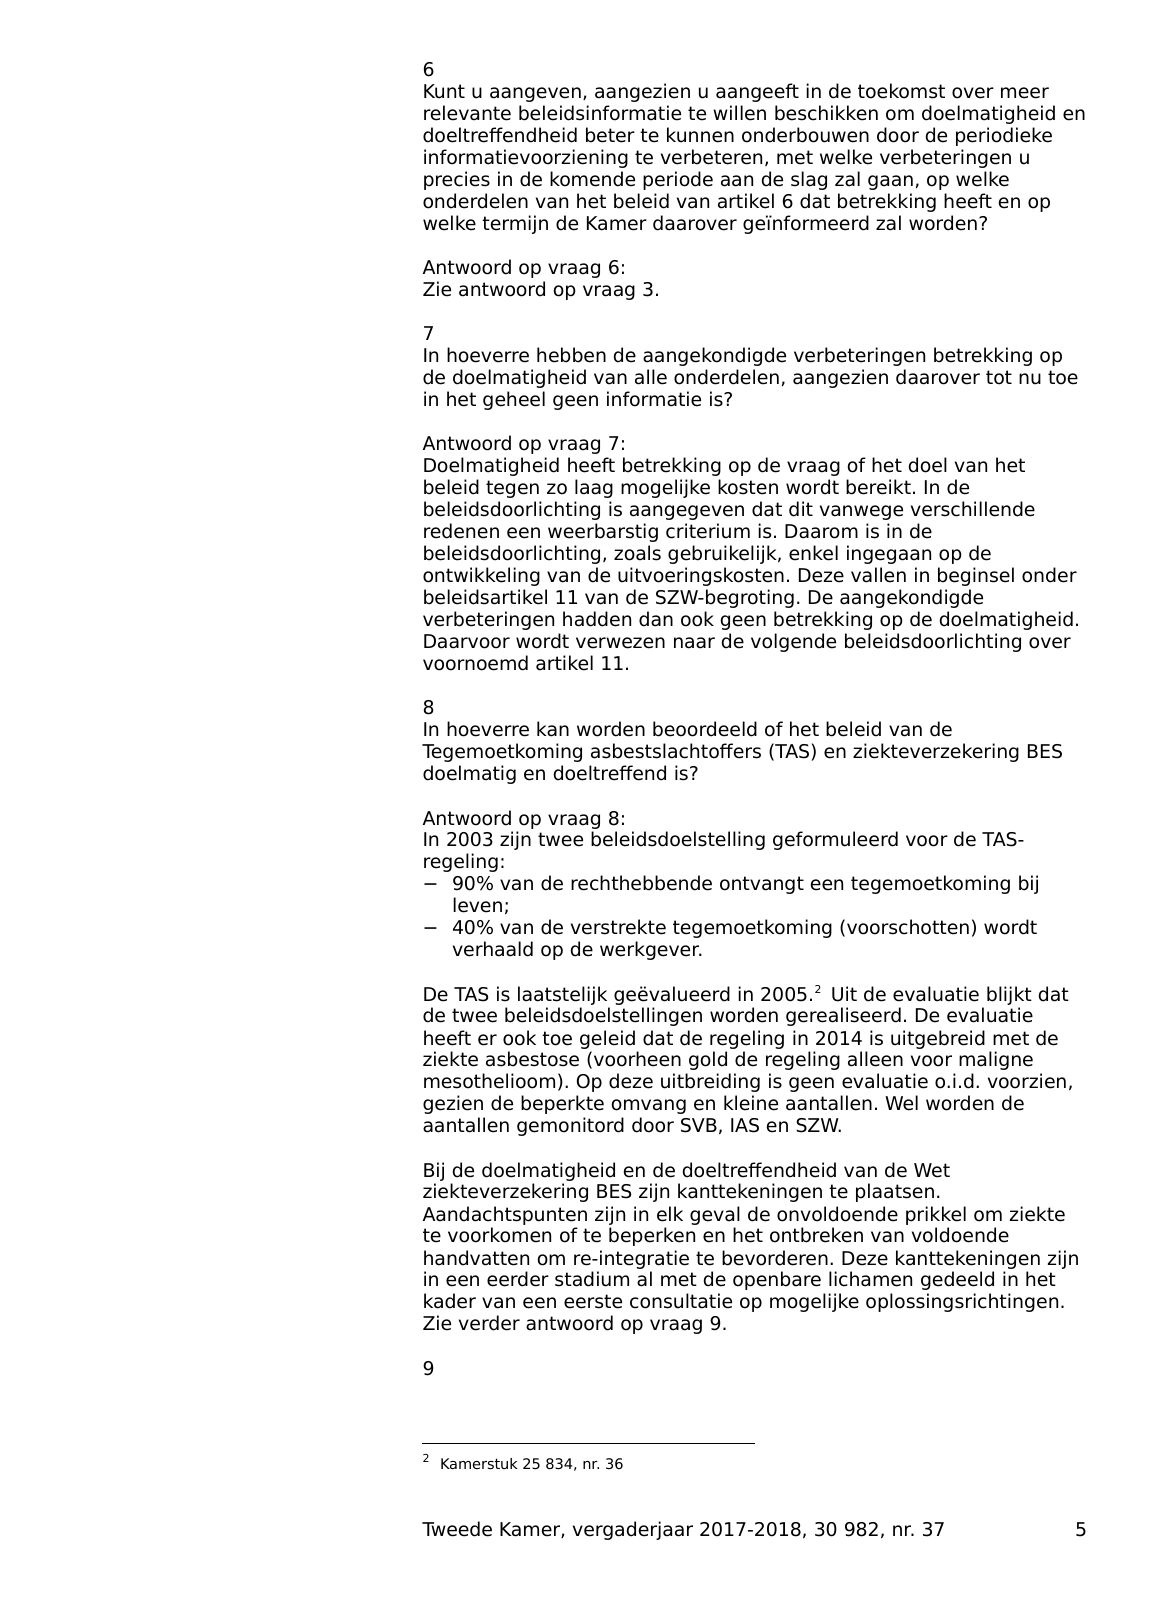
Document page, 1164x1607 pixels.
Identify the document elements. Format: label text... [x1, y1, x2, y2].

text 7 [422, 323, 1087, 345]
text 6 [422, 59, 1087, 81]
text − 40% van de verstrekte tegemoetkoming (voorschotten) wordt verhaald op de werkgever. [422, 917, 1087, 961]
text Zie antwoord op vraag 3. [422, 279, 1087, 301]
text In hoeverre hebben de aangekondigde verbeteringen betrekking op de doelmatigheid van alle onderdelen, aangezien daarover tot nu toe in het geheel geen informatie is? [422, 345, 1087, 411]
text In 2003 zijn twee beleidsdoelstelling geformuleerd voor de TAS-regeling: [422, 829, 1087, 873]
text Kunt u aangeven, aangezien u aangeeft in de toekomst over meer relevante beleidsinformatie te willen beschikken om doelmatigheid en doeltreffendheid beter te kunnen onderbouwen door de periodieke informatievoorziening te verbeteren, met welke verbeteringen u precies in de komende periode aan de slag zal gaan, op welke onderdelen van het beleid van artikel 6 dat betrekking heeft en op welke termijn de Kamer daarover geïnformeerd zal worden? [422, 81, 1087, 235]
text Antwoord op vraag 7: [422, 433, 1087, 455]
text 9 [422, 1357, 1087, 1379]
text Doelmatigheid heeft betrekking op de vraag of het doel van het beleid tegen zo laag mogelijke kosten wordt bereikt. In de beleidsdoorlichting is aangegeven dat dit vanwege verschillende redenen een weerbarstig criterium is. Daarom is in de beleidsdoorlichting, zoals gebruikelijk, enkel ingegaan op de ontwikkeling van de uitvoeringskosten. Deze vallen in beginsel onder beleidsartikel 11 van de SZW-begroting. De aangekondigde verbeteringen hadden dan ook geen betrekking op de doelmatigheid. Daarvoor wordt verwezen naar de volgende beleidsdoorlichting over voornoemd artikel 11. [422, 455, 1087, 675]
text In hoeverre kan worden beoordeeld of het beleid van de Tegemoetkoming asbestslachtoffers (TAS) en ziekteverzekering BES doelmatig en doeltreffend is? [422, 719, 1087, 785]
text − 90% van de rechthebbende ontvangt een tegemoetkoming bij leven; [422, 873, 1087, 917]
text Antwoord op vraag 6: [422, 257, 1087, 279]
text Bij de doelmatigheid en de doeltreffendheid van de Wet ziekteverzekering BES zijn kanttekeningen te plaatsen. Aandachtspunten zijn in elk geval de onvoldoende prikkel om ziekte te voorkomen of te beperken en het ontbreken van voldoende handvatten om re-integratie te bevorderen. Deze kanttekeningen zijn in een eerder stadium al met de openbare lichamen gedeeld in het kader van een eerste consultatie op mogelijke oplossingsrichtingen. Zie verder antwoord op vraag 9. [422, 1159, 1087, 1335]
text Kamerstuk 25 834, nr. 36 [422, 1452, 1087, 1474]
text 8 [422, 697, 1087, 719]
text Antwoord op vraag 8: [422, 807, 1087, 829]
text De TAS is laatstelijk geëvalueerd in 2005. Uit de evaluatie blijkt dat de twee beleidsdoelstellingen worden gerealiseerd. De evaluatie heeft er ook toe geleid dat de regeling in 2014 is uitgebreid met de ziekte asbestose (voorheen gold de regeling alleen voor maligne mesothelioom). Op deze uitbreiding is geen evaluatie o.i.d. voorzien, gezien de beperkte omvang en kleine aantallen. Wel worden de aantallen gemonitord door SVB, IAS en SZW. [422, 983, 1087, 1137]
